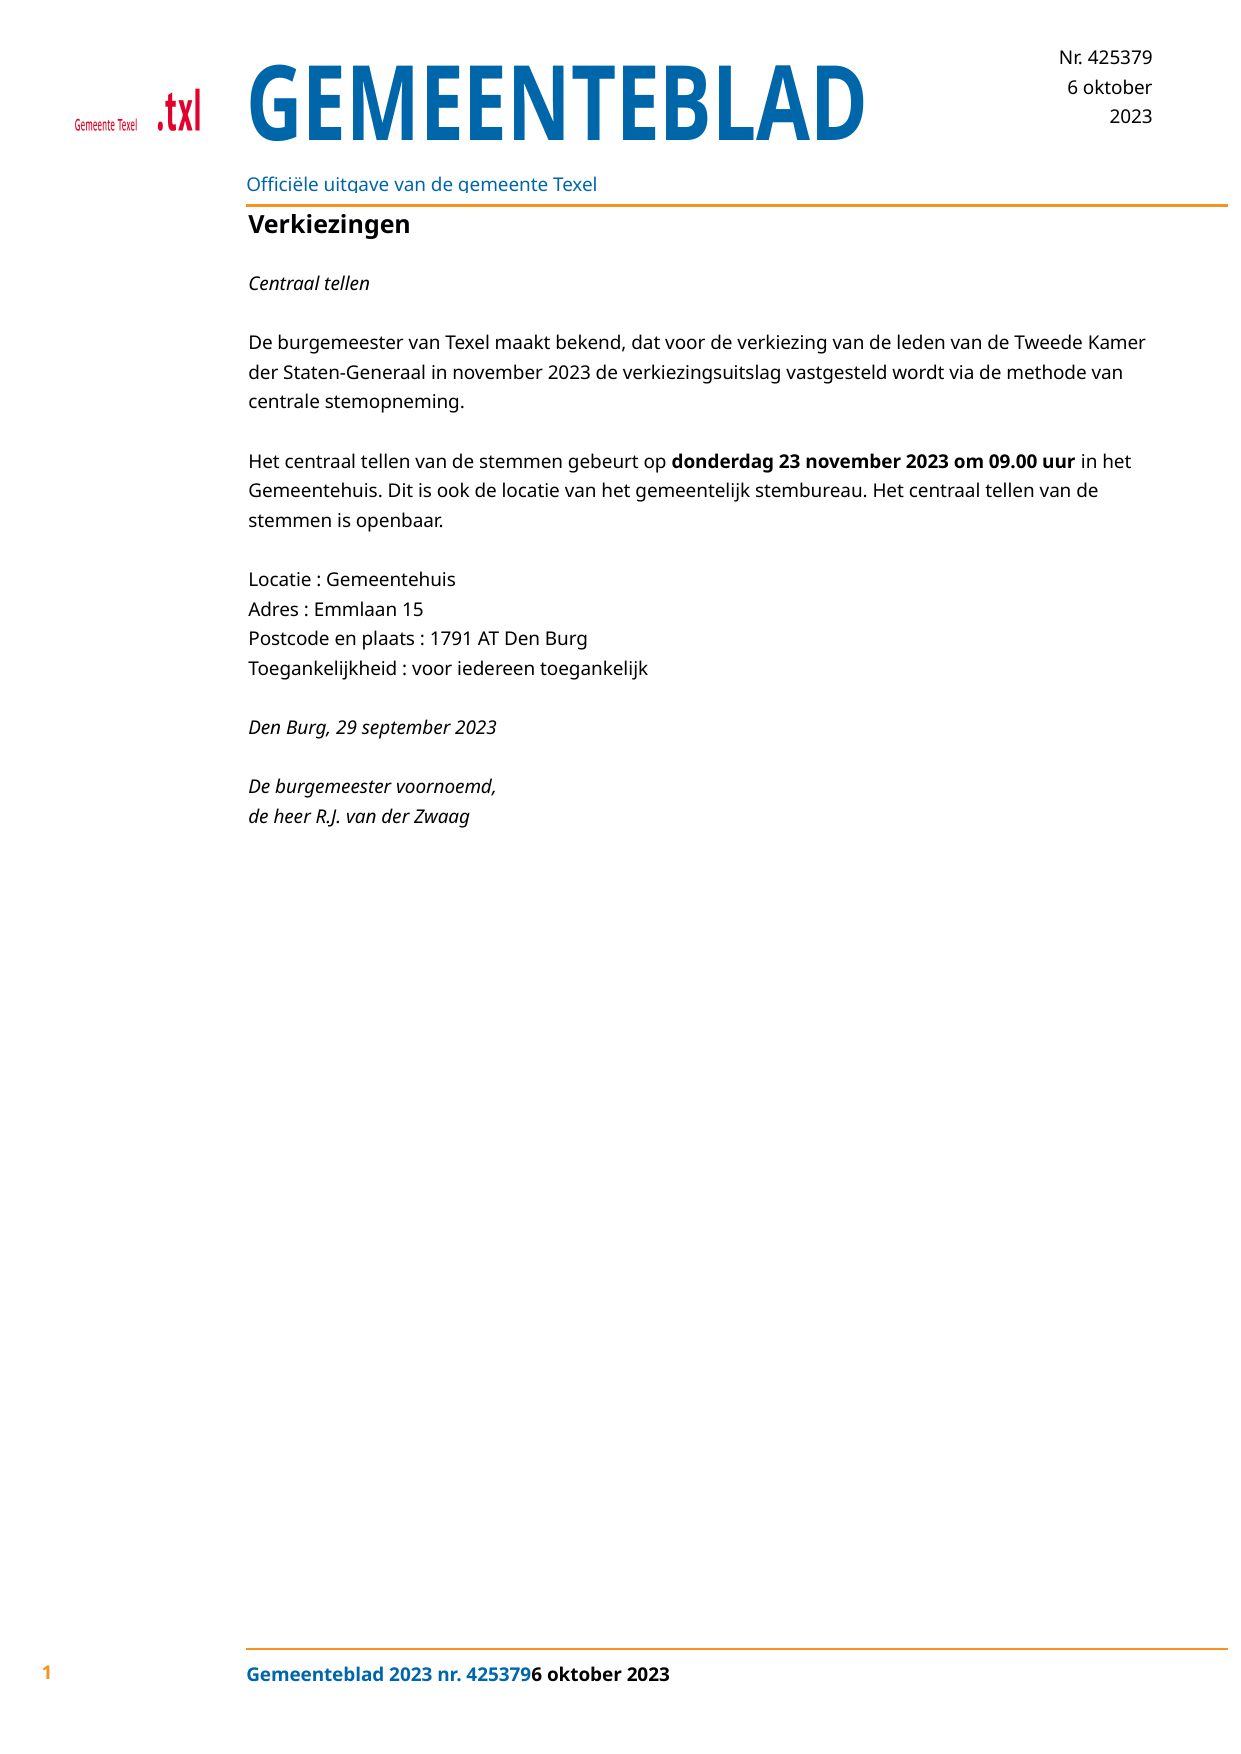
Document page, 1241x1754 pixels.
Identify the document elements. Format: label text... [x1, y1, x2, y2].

table_header [926, 912, 1152, 967]
table_header [248, 912, 474, 967]
table_header [248, 971, 1152, 996]
picture [41, 47, 231, 172]
table_header [474, 912, 700, 967]
table_header Centraal tellen De burgemeester van Texel maakt bekend, dat voor de verkiezing van de leden van de Tweede Kamer der Staten-Generaal in november 2023 de verkiezingsuitslag vastgesteld wordt via de methode van centrale stemopneming. Het centraal tellen van de stemmen gebeurt op donderdag 23 november 2023 om 09.00 uur in het Gemeentehuis. Dit is ook de locatie van het gemeentelijk stembureau. Het centraal tellen van de stemmen is openbaar. Locatie : Gemeentehuis Adres : Emmlaan 15 Postcode en plaats : 1791 AT Den Burg Toegankelijkheid : voor iedereen toegankelijk Den Burg, 29 september 2023 De burgemeester voornoemd, de heer R.J. van der Zwaag [248, 270, 1152, 858]
table_header [700, 912, 926, 967]
text Verkiezingen [248, 207, 1152, 241]
